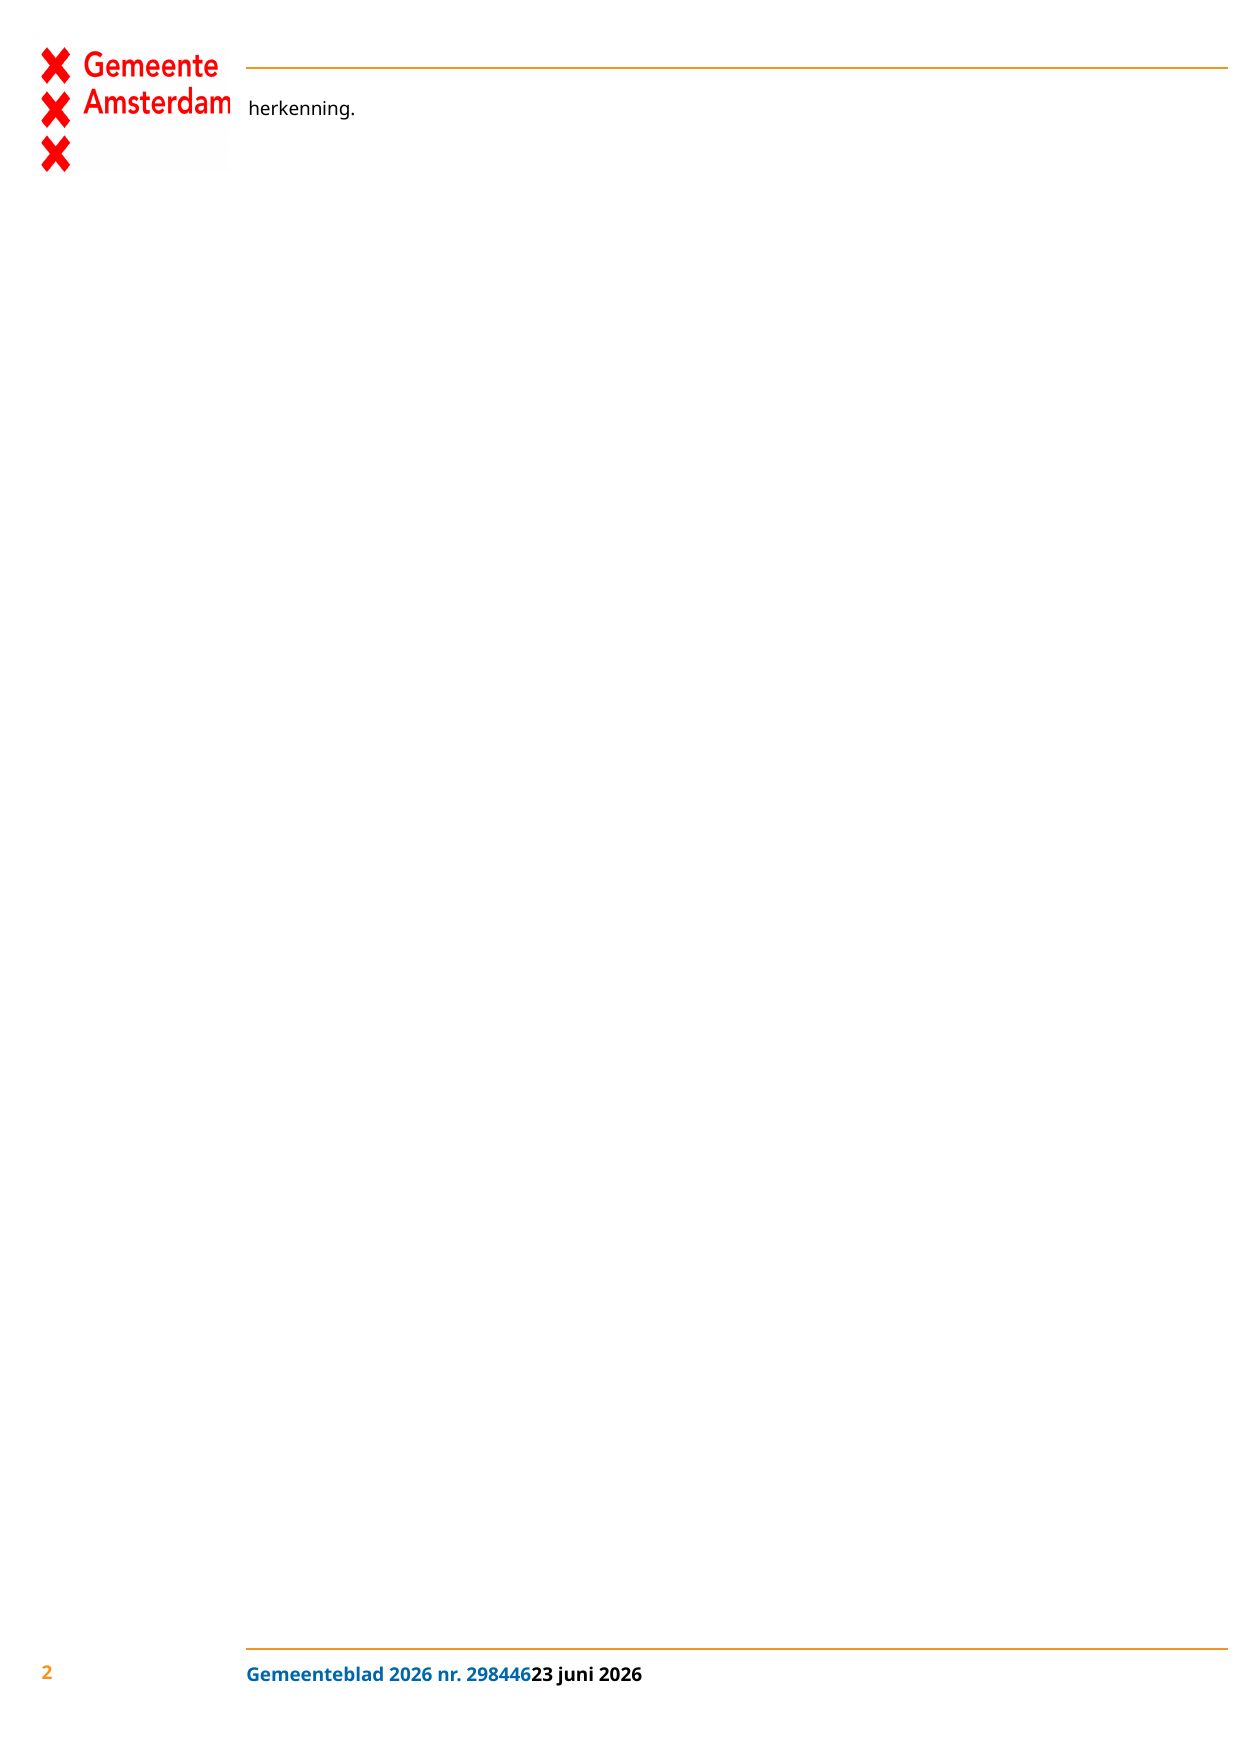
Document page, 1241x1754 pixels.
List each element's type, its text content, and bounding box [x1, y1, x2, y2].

picture [41, 47, 231, 172]
text herkenning. [248, 95, 1152, 121]
